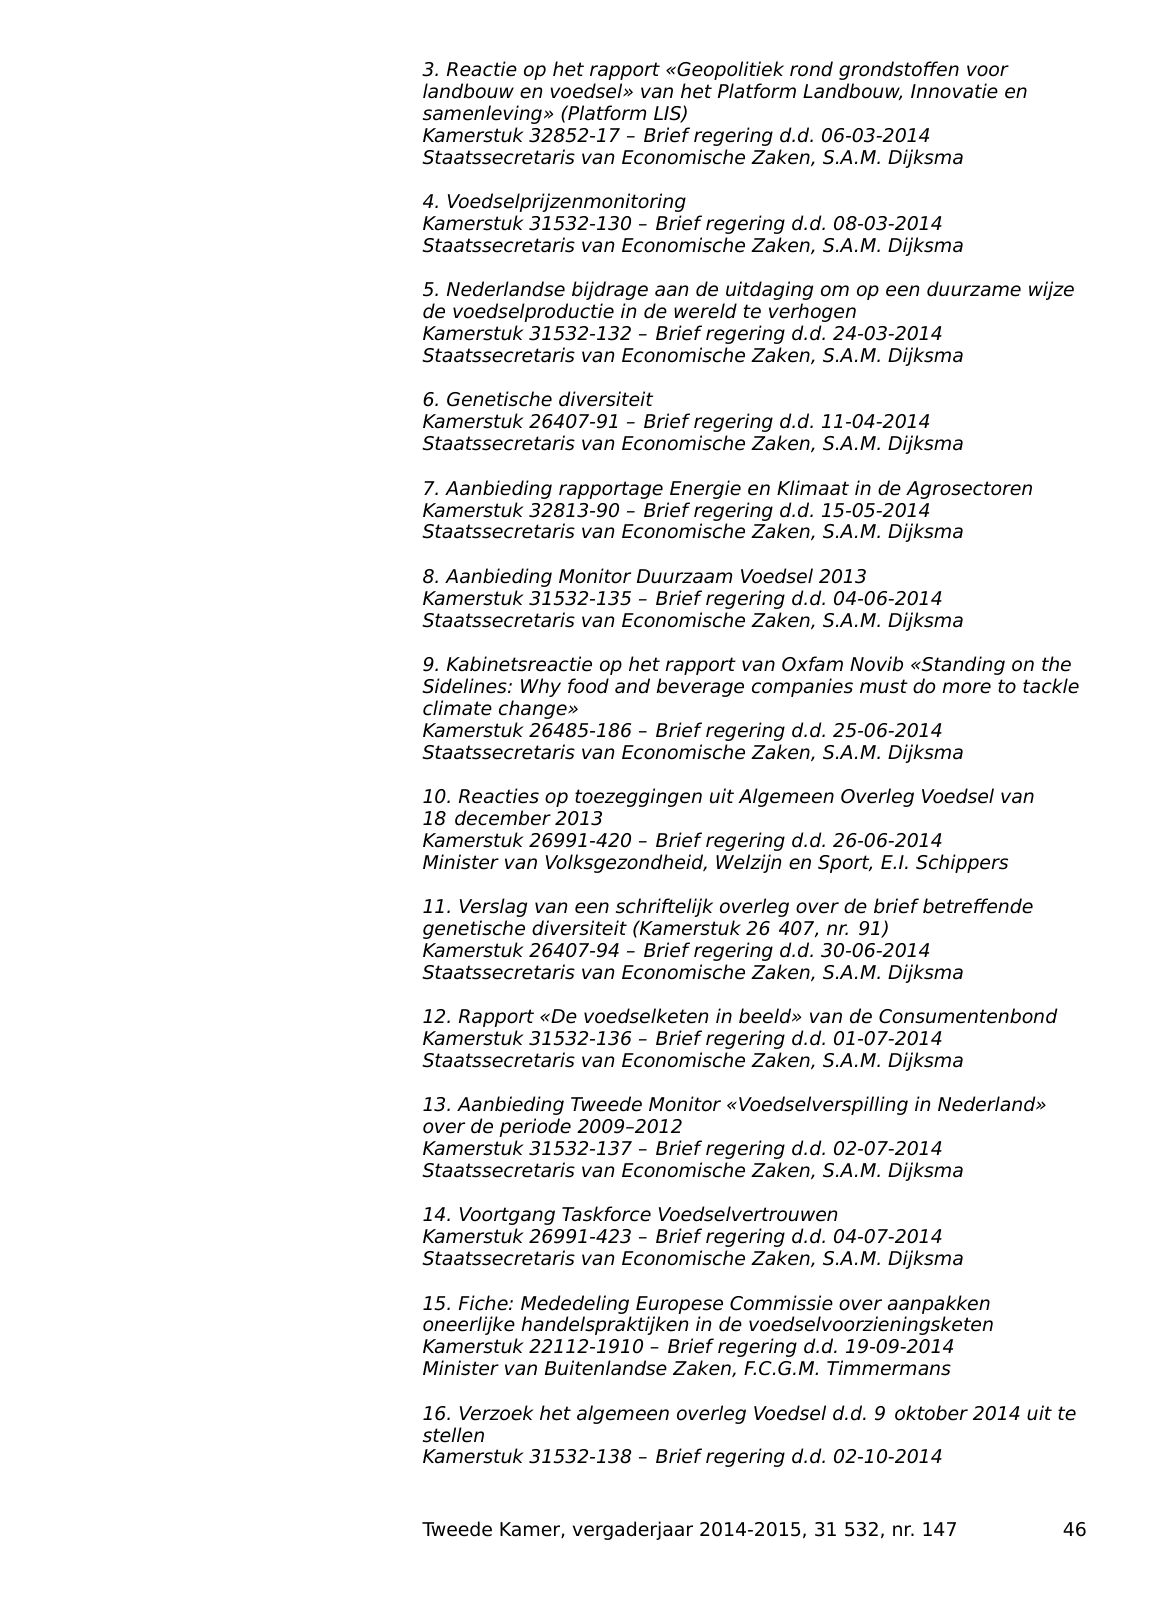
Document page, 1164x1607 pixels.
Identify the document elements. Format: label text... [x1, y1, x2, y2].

text Kamerstuk 26991-420 – Brief regering d.d. 26-06-2014 [422, 830, 1087, 852]
text Staatssecretaris van Economische Zaken, S.A.M. Dijksma [422, 345, 1087, 367]
text Kamerstuk 31532-136 – Brief regering d.d. 01-07-2014 [422, 1028, 1087, 1050]
text 14. Voortgang Taskforce Voedselvertrouwen [422, 1204, 1087, 1226]
text Kamerstuk 31532-138 – Brief regering d.d. 02-10-2014 [422, 1446, 1087, 1468]
text 13. Aanbieding Tweede Monitor «Voedselverspilling in Nederland» over de periode 2009–2012 [422, 1094, 1087, 1138]
text Minister van Buitenlandse Zaken, F.C.G.M. Timmermans [422, 1358, 1087, 1380]
text Staatssecretaris van Economische Zaken, S.A.M. Dijksma [422, 1248, 1087, 1270]
text 4. Voedselprijzenmonitoring [422, 191, 1087, 213]
text 8. Aanbieding Monitor Duurzaam Voedsel 2013 [422, 566, 1087, 588]
text Kamerstuk 31532-135 – Brief regering d.d. 04-06-2014 [422, 588, 1087, 609]
text Staatssecretaris van Economische Zaken, S.A.M. Dijksma [422, 433, 1087, 455]
text 12. Rapport «De voedselketen in beeld» van de Consumentenbond [422, 1006, 1087, 1028]
text Kamerstuk 26991-423 – Brief regering d.d. 04-07-2014 [422, 1226, 1087, 1248]
text Staatssecretaris van Economische Zaken, S.A.M. Dijksma [422, 235, 1087, 257]
text 15. Fiche: Mededeling Europese Commissie over aanpakken oneerlijke handelspraktijken in de voedselvoorzieningsketen [422, 1292, 1087, 1336]
text Staatssecretaris van Economische Zaken, S.A.M. Dijksma [422, 521, 1087, 543]
text Kamerstuk 22112-1910 – Brief regering d.d. 19-09-2014 [422, 1336, 1087, 1358]
text 6. Genetische diversiteit [422, 389, 1087, 411]
text Kamerstuk 31532-132 – Brief regering d.d. 24-03-2014 [422, 323, 1087, 345]
text 10. Reacties op toezeggingen uit Algemeen Overleg Voedsel van 18 december 2013 [422, 786, 1087, 830]
text Minister van Volksgezondheid, Welzijn en Sport, E.I. Schippers [422, 852, 1087, 874]
text Kamerstuk 26407-91 – Brief regering d.d. 11-04-2014 [422, 411, 1087, 433]
text Staatssecretaris van Economische Zaken, S.A.M. Dijksma [422, 962, 1087, 984]
text Staatssecretaris van Economische Zaken, S.A.M. Dijksma [422, 1050, 1087, 1072]
text Staatssecretaris van Economische Zaken, S.A.M. Dijksma [422, 1160, 1087, 1182]
text Staatssecretaris van Economische Zaken, S.A.M. Dijksma [422, 742, 1087, 764]
text Kamerstuk 31532-130 – Brief regering d.d. 08-03-2014 [422, 213, 1087, 235]
text 3. Reactie op het rapport «Geopolitiek rond grondstoffen voor landbouw en voedsel» van het Platform Landbouw, Innovatie en samenleving» (Platform LIS) [422, 59, 1087, 125]
text 9. Kabinetsreactie op het rapport van Oxfam Novib «Standing on the Sidelines: Why food and beverage companies must do more to tackle climate change» [422, 654, 1087, 720]
text 11. Verslag van een schriftelijk overleg over de brief betreffende genetische diversiteit (Kamerstuk 26 407, nr. 91) [422, 896, 1087, 940]
text 5. Nederlandse bijdrage aan de uitdaging om op een duurzame wijze de voedselproductie in de wereld te verhogen [422, 279, 1087, 323]
text Kamerstuk 26485-186 – Brief regering d.d. 25-06-2014 [422, 720, 1087, 742]
text Kamerstuk 32813-90 – Brief regering d.d. 15-05-2014 [422, 499, 1087, 521]
text 7. Aanbieding rapportage Energie en Klimaat in de Agrosectoren [422, 477, 1087, 499]
text Kamerstuk 32852-17 – Brief regering d.d. 06-03-2014 [422, 125, 1087, 147]
text Kamerstuk 26407-94 – Brief regering d.d. 30-06-2014 [422, 940, 1087, 962]
text Staatssecretaris van Economische Zaken, S.A.M. Dijksma [422, 609, 1087, 632]
text Kamerstuk 31532-137 – Brief regering d.d. 02-07-2014 [422, 1138, 1087, 1160]
text 16. Verzoek het algemeen overleg Voedsel d.d. 9 oktober 2014 uit te stellen [422, 1402, 1087, 1446]
text Staatssecretaris van Economische Zaken, S.A.M. Dijksma [422, 147, 1087, 169]
